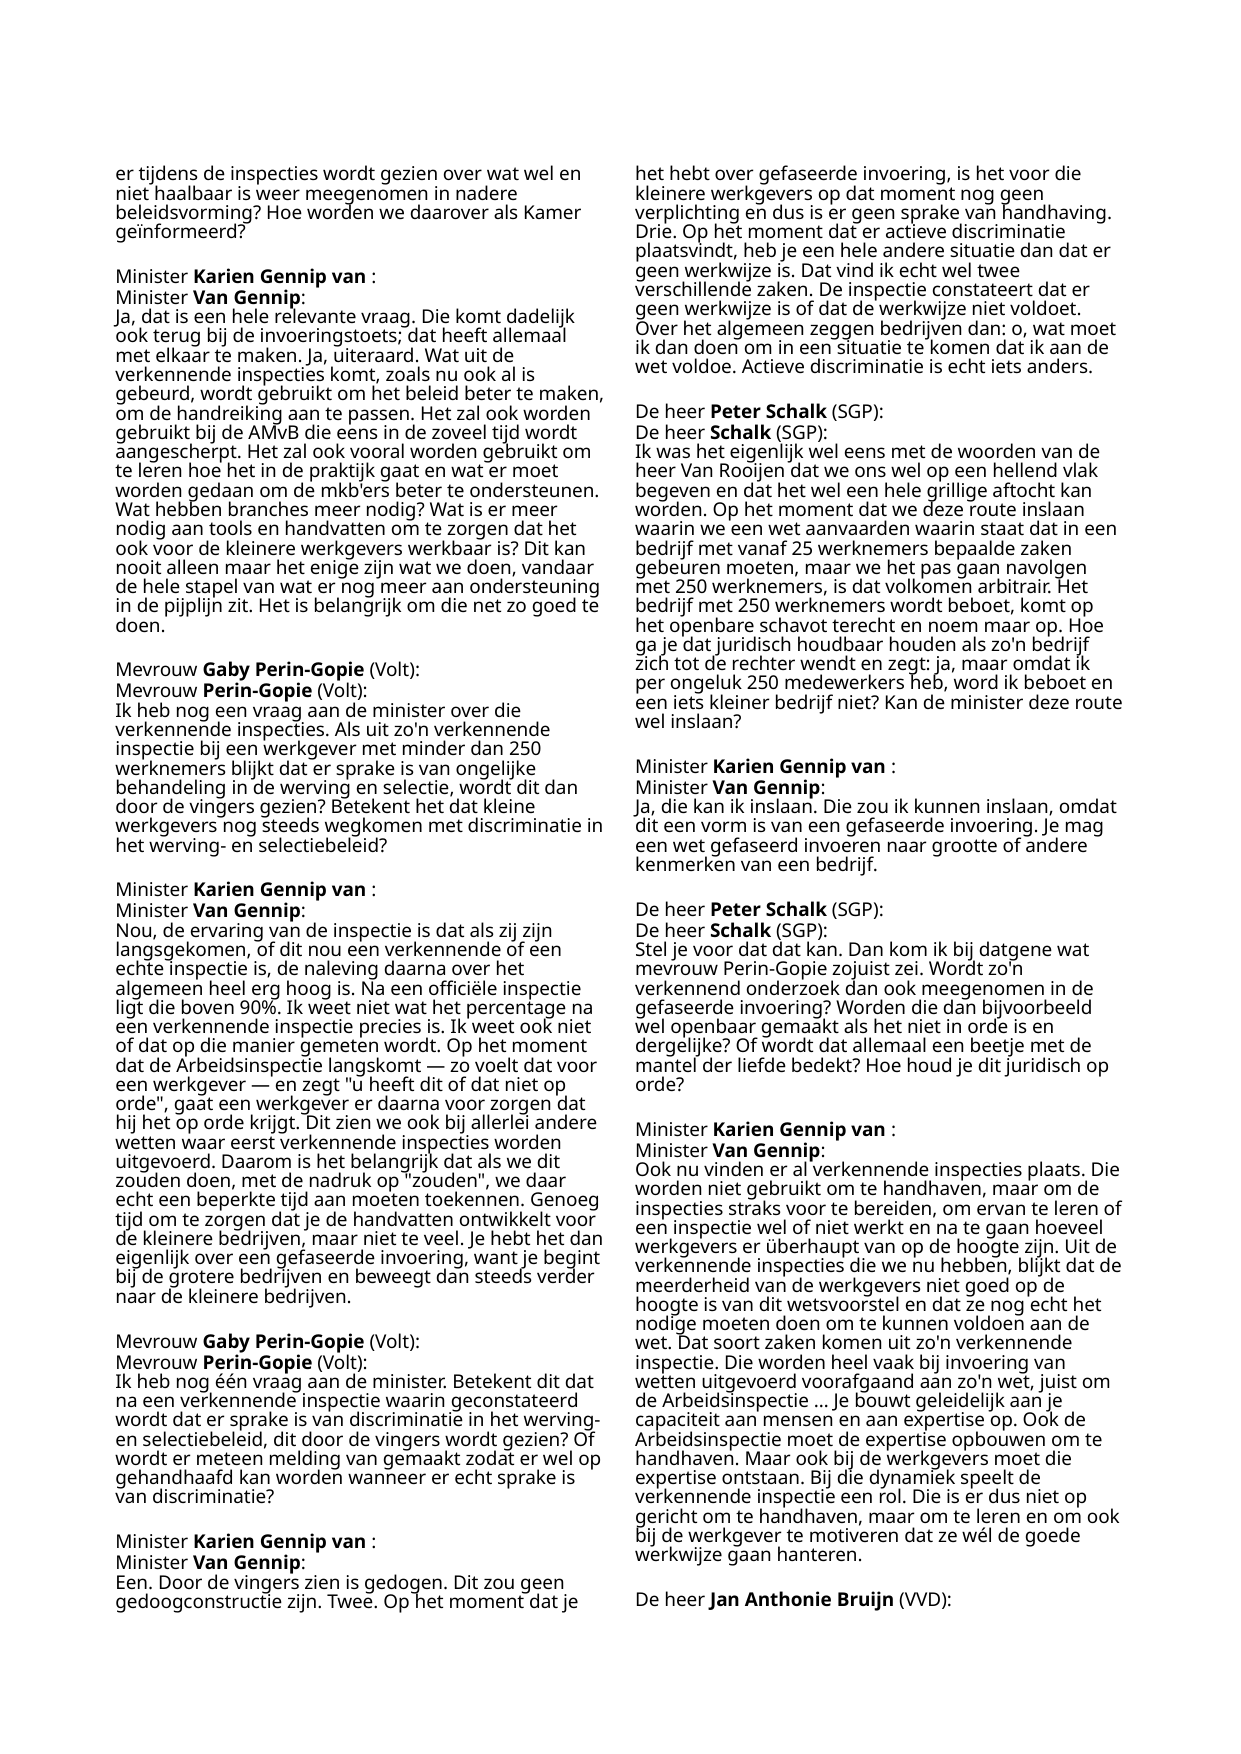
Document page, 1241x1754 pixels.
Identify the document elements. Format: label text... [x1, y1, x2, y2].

text Minister Karien Gennip van : [115, 263, 605, 289]
text Mevrouw Gaby Perin-Gopie (Volt): [115, 657, 605, 682]
text Ik heb nog één vraag aan de minister. Betekent dit dat na een verkennende inspectie waarin geconstateerd wordt dat er sprake is van discriminatie in het werving- en selectiebeleid, dit door de vingers wordt gezien? Of wordt er meteen melding van gemaakt zodat er wel op gehandhaafd kan worden wanneer er echt sprake is van discriminatie? [115, 1373, 605, 1508]
text De heer Schalk (SGP): [635, 922, 1125, 941]
text Minister Karien Gennip van : [115, 877, 605, 902]
text Ja, dat is een hele relevante vraag. Die komt dadelijk ook terug bij de invoeringstoets; dat heeft allemaal met elkaar te maken. Ja, uiteraard. Wat uit de verkennende inspecties komt, zoals nu ook al is gebeurd, wordt gebruikt om het beleid beter te maken, om de handreiking aan te passen. Het zal ook worden gebruikt bij de AMvB die eens in de zoveel tijd wordt aangescherpt. Het zal ook vooral worden gebruikt om te leren hoe het in de praktijk gaat en wat er moet worden gedaan om de mkb'ers beter te ondersteunen. Wat hebben branches meer nodig? Wat is er meer nodig aan tools en handvatten om te zorgen dat het ook voor de kleinere werkgevers werkbaar is? Dit kan nooit alleen maar het enige zijn wat we doen, vandaar de hele stapel van wat er nog meer aan ondersteuning in de pijplijn zit. Het is belangrijk om die net zo goed te doen. [115, 308, 605, 636]
text Ook nu vinden er al verkennende inspecties plaats. Die worden niet gebruikt om te handhaven, maar om de inspecties straks voor te bereiden, om ervan te leren of een inspectie wel of niet werkt en na te gaan hoeveel werkgevers er überhaupt van op de hoogte zijn. Uit de verkennende inspecties die we nu hebben, blijkt dat de meerderheid van de werkgevers niet goed op de hoogte is van dit wetsvoorstel en dat ze nog echt het nodige moeten doen om te kunnen voldoen aan de wet. Dat soort zaken komen uit zo'n verkennende inspectie. Die worden heel vaak bij invoering van wetten uitgevoerd voorafgaand aan zo'n wet, juist om de Arbeidsinspectie … Je bouwt geleidelijk aan je capaciteit aan mensen en aan expertise op. Ook de Arbeidsinspectie moet de expertise opbouwen om te handhaven. Maar ook bij de werkgevers moet die expertise ontstaan. Bij die dynamiek speelt de verkennende inspectie een rol. Die is er dus niet op gericht om te handhaven, maar om te leren en om ook bij de werkgever te motiveren dat ze wél de goede werkwijze gaan hanteren. [635, 1161, 1125, 1566]
text Minister Karien Gennip van : [115, 1529, 605, 1554]
text Nou, de ervaring van de inspectie is dat als zij zijn langsgekomen, of dit nou een verkennende of een echte inspectie is, de naleving daarna over het algemeen heel erg hoog is. Na een officiële inspectie ligt die boven 90%. Ik weet niet wat het percentage na een verkennende inspectie precies is. Ik weet ook niet of dat op die manier gemeten wordt. Op het moment dat de Arbeidsinspectie langskomt — zo voelt dat voor een werkgever — en zegt "u heeft dit of dat niet op orde", gaat een werkgever er daarna voor zorgen dat hij het op orde krijgt. Dit zien we ook bij allerlei andere wetten waar eerst verkennende inspecties worden uitgevoerd. Daarom is het belangrijk dat als we dit zouden doen, met de nadruk op "zouden", we daar echt een beperkte tijd aan moeten toekennen. Genoeg tijd om te zorgen dat je de handvatten ontwikkelt voor de kleinere bedrijven, maar niet te veel. Je hebt het dan eigenlijk over een gefaseerde invoering, want je begint bij de grotere bedrijven en beweegt dan steeds verder naar de kleinere bedrijven. [115, 922, 605, 1307]
text Ik was het eigenlijk wel eens met de woorden van de heer Van Rooijen dat we ons wel op een hellend vlak begeven en dat het wel een hele grillige aftocht kan worden. Op het moment dat we deze route inslaan waarin we een wet aanvaarden waarin staat dat in een bedrijf met vanaf 25 werknemers bepaalde zaken gebeuren moeten, maar we het pas gaan navolgen met 250 werknemers, is dat volkomen arbitrair. Het bedrijf met 250 werknemers wordt beboet, komt op het openbare schavot terecht en noem maar op. Hoe ga je dat juridisch houdbaar houden als zo'n bedrijf zich tot de rechter wendt en zegt: ja, maar omdat ik per ongeluk 250 medewerkers heb, word ik beboet en een iets kleiner bedrijf niet? Kan de minister deze route wel inslaan? [635, 443, 1125, 732]
text Ja, die kan ik inslaan. Die zou ik kunnen inslaan, omdat dit een vorm is van een gefaseerde invoering. Je mag een wet gefaseerd invoeren naar grootte of andere kenmerken van een bedrijf. [635, 798, 1125, 875]
text De heer Schalk (SGP): [635, 424, 1125, 443]
text De heer Peter Schalk (SGP): [635, 398, 1125, 424]
text De heer Peter Schalk (SGP): [635, 896, 1125, 922]
text Een. Door de vingers zien is gedogen. Dit zou geen gedoogconstructie zijn. Twee. Op het moment dat je [115, 1574, 605, 1612]
text Minister Van Gennip: [115, 289, 605, 308]
text Mevrouw Perin-Gopie (Volt): [115, 1354, 605, 1373]
text Minister Van Gennip: [635, 1142, 1125, 1161]
text Minister Karien Gennip van : [635, 1116, 1125, 1142]
text Minister Karien Gennip van : [635, 753, 1125, 779]
text De heer Jan Anthonie Bruijn (VVD): [635, 1586, 1125, 1612]
text Minister Van Gennip: [635, 779, 1125, 798]
text het hebt over gefaseerde invoering, is het voor die kleinere werkgevers op dat moment nog geen verplichting en dus is er geen sprake van handhaving. Drie. Op het moment dat er actieve discriminatie plaatsvindt, heb je een hele andere situatie dan dat er geen werkwijze is. Dat vind ik echt wel twee verschillende zaken. De inspectie constateert dat er geen werkwijze is of dat de werkwijze niet voldoet. Over het algemeen zeggen bedrijven dan: o, wat moet ik dan doen om in een situatie te komen dat ik aan de wet voldoe. Actieve discriminatie is echt iets anders. [635, 165, 1125, 377]
text Mevrouw Gaby Perin-Gopie (Volt): [115, 1328, 605, 1354]
text Ik heb nog een vraag aan de minister over die verkennende inspecties. Als uit zo'n verkennende inspectie bij een werkgever met minder dan 250 werknemers blijkt dat er sprake is van ongelijke behandeling in de werving en selectie, wordt dit dan door de vingers gezien? Betekent het dat kleine werkgevers nog steeds wegkomen met discriminatie in het werving- en selectiebeleid? [115, 702, 605, 856]
text Minister Van Gennip: [115, 902, 605, 922]
text Mevrouw Perin-Gopie (Volt): [115, 682, 605, 702]
text er tijdens de inspecties wordt gezien over wat wel en niet haalbaar is weer meegenomen in nadere beleidsvorming? Hoe worden we daarover als Kamer geïnformeerd? [115, 165, 605, 242]
text Stel je voor dat dat kan. Dan kom ik bij datgene wat mevrouw Perin-Gopie zojuist zei. Wordt zo'n verkennend onderzoek dan ook meegenomen in de gefaseerde invoering? Worden die dan bijvoorbeeld wel openbaar gemaakt als het niet in orde is en dergelijke? Of wordt dat allemaal een beetje met de mantel der liefde bedekt? Hoe houd je dit juridisch op orde? [635, 941, 1125, 1095]
text Minister Van Gennip: [115, 1554, 605, 1574]
